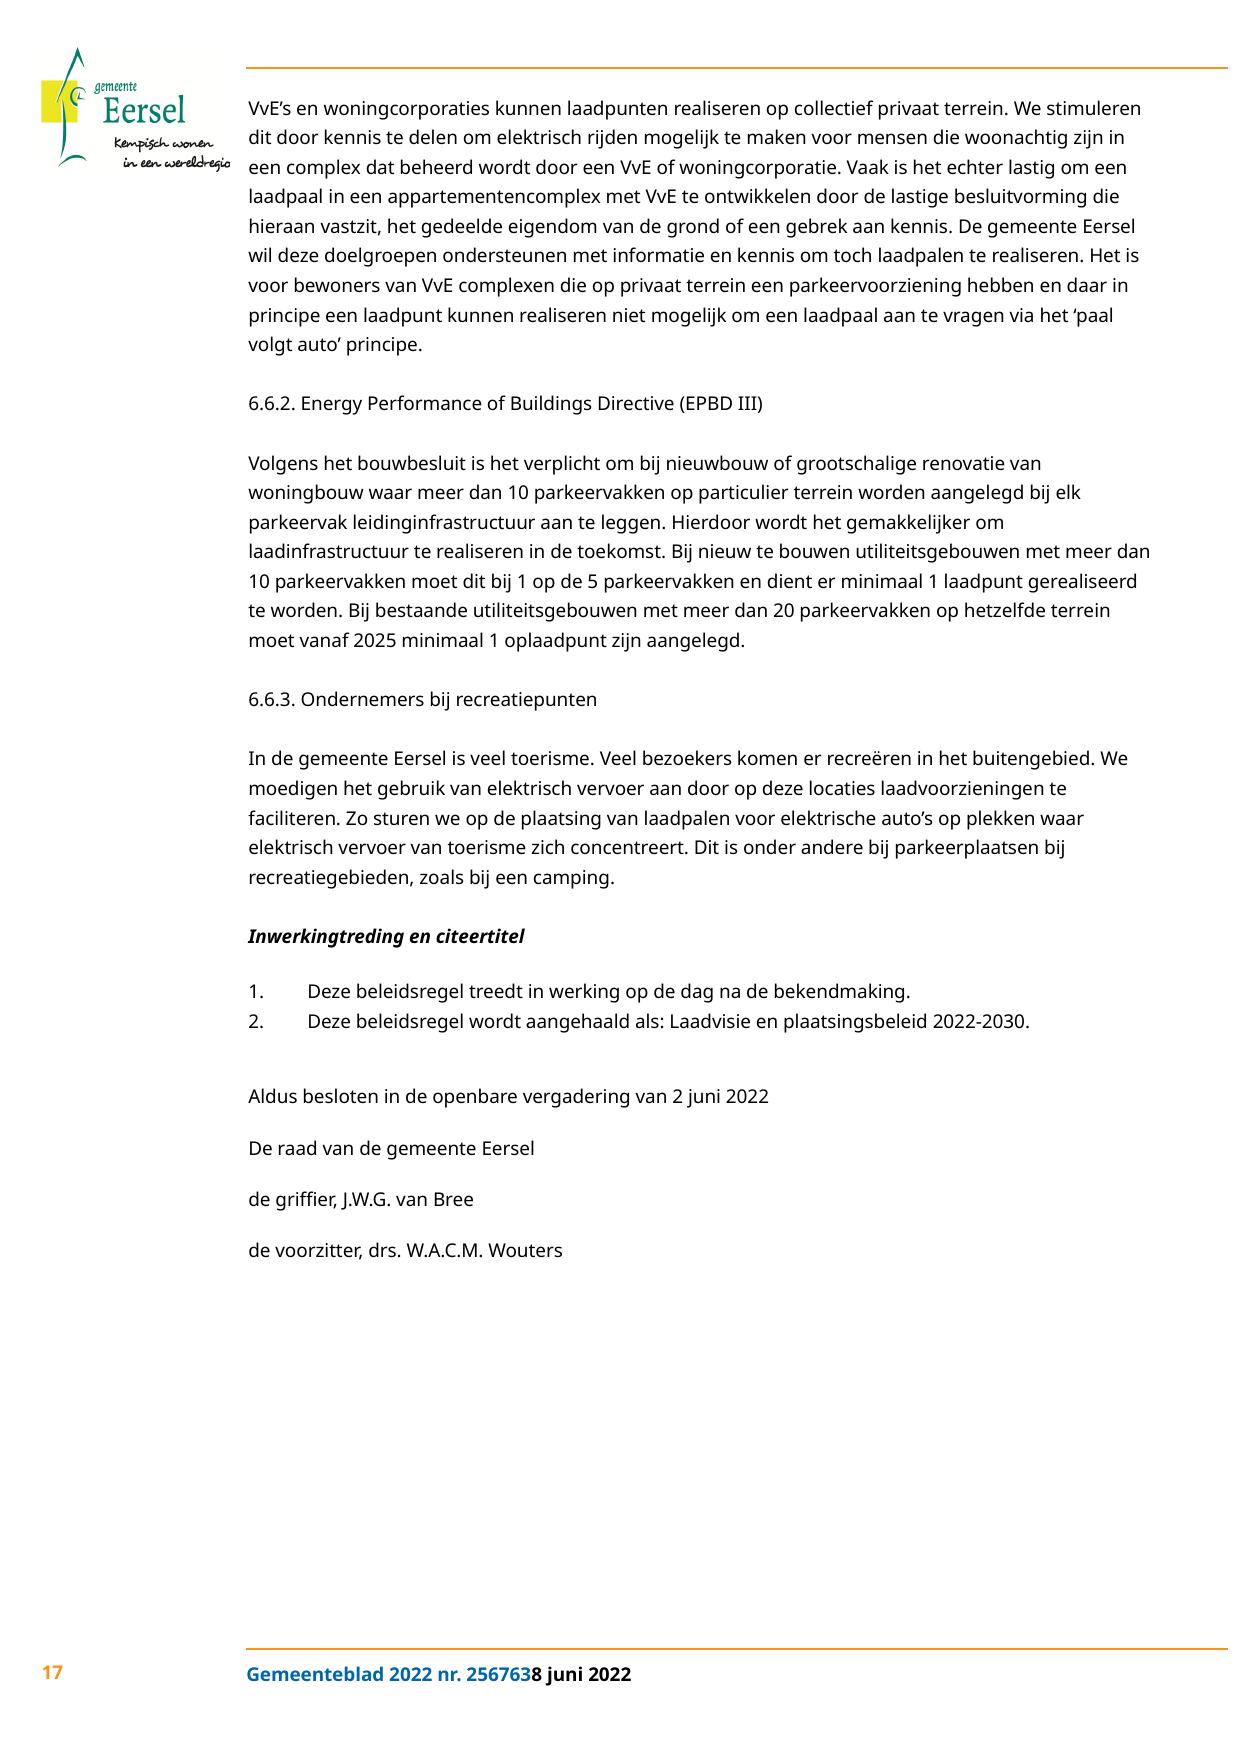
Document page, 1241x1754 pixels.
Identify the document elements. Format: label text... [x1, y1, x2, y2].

text VvE’s en woningcorporaties kunnen laadpunten realiseren op collectief privaat terrein. We stimuleren dit door kennis te delen om elektrisch rijden mogelijk te maken voor mensen die woonachtig zijn in een complex dat beheerd wordt door een VvE of woningcorporatie. Vaak is het echter lastig om een laadpaal in een appartementencomplex met VvE te ontwikkelen door de lastige besluitvorming die hieraan vastzit, het gedeelde eigendom van de grond of een gebrek aan kennis. De gemeente Eersel wil deze doelgroepen ondersteunen met informatie en kennis om toch laadpalen te realiseren. Het is voor bewoners van VvE complexen die op privaat terrein een parkeervoorziening hebben en daar in principe een laadpunt kunnen realiseren niet mogelijk om een laadpaal aan te vragen via het ‘paal volgt auto’ principe. [248, 95, 1152, 357]
text Volgens het bouwbesluit is het verplicht om bij nieuwbouw of grootschalige renovatie van woningbouw waar meer dan 10 parkeervakken op particulier terrein worden aangelegd bij elk parkeervak leidinginfrastructuur aan te leggen. Hierdoor wordt het gemakkelijker om laadinfrastructuur te realiseren in de toekomst. Bij nieuw te bouwen utiliteitsgebouwen met meer dan 10 parkeervakken moet dit bij 1 op de 5 parkeervakken en dient er minimaal 1 laadpunt gerealiseerd te worden. Bij bestaande utiliteitsgebouwen met meer dan 20 parkeervakken op hetzelfde terrein moet vanaf 2025 minimaal 1 oplaadpunt zijn aangelegd. [248, 450, 1152, 653]
text De raad van de gemeente Eersel [248, 1135, 1152, 1160]
text de griffier, J.W.G. van Bree [248, 1186, 1152, 1212]
list Deze beleidsregel wordt aangehaald als: Laadvisie en plaatsingsbeleid 2022-2030. [248, 1008, 1152, 1034]
text 6.6.2. Energy Performance of Buildings Directive (EPBD III) [248, 391, 1152, 416]
text de voorzitter, drs. W.A.C.M. Wouters [248, 1238, 1152, 1263]
text Aldus besloten in de openbare vergadering van 2 juni 2022 [248, 1083, 1152, 1109]
text In de gemeente Eersel is veel toerisme. Veel bezoekers komen er recreëren in het buitengebied. We moedigen het gebruik van elektrisch vervoer aan door op deze locaties laadvoorzieningen te faciliteren. Zo sturen we op de plaatsing van laadpalen voor elektrische auto’s op plekken waar elektrisch vervoer van toerisme zich concentreert. Dit is onder andere bij parkeerplaatsen bij recreatiegebieden, zoals bij een camping. [248, 746, 1152, 890]
list Deze beleidsregel treedt in werking op de dag na de bekendmaking. [248, 978, 1152, 1004]
text 6.6.3. Ondernemers bij recreatiepunten [248, 686, 1152, 712]
text Inwerkingtreding en citeertitel [248, 923, 1152, 949]
picture [41, 47, 231, 172]
